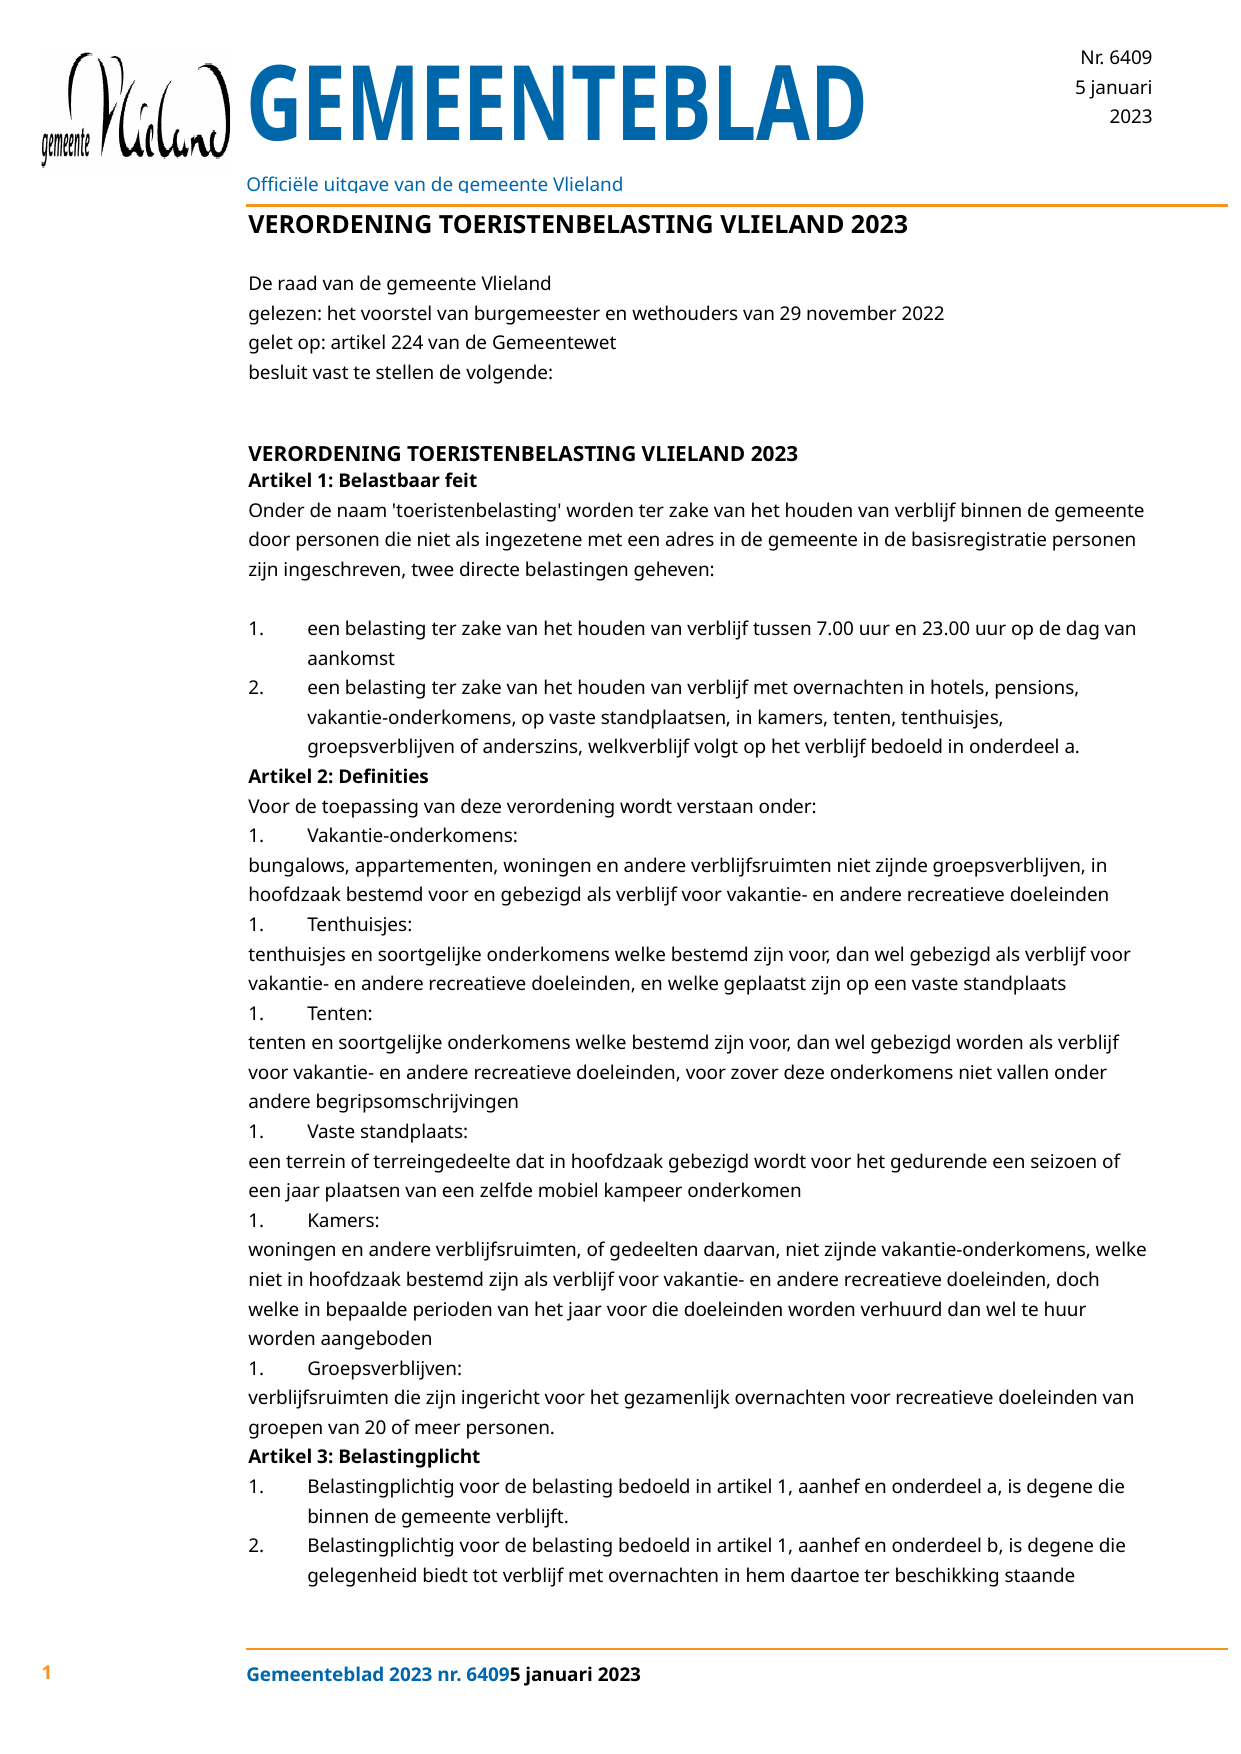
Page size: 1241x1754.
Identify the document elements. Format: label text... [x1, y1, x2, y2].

list Vaste standplaats: [248, 1118, 1152, 1144]
list Kamers: [248, 1207, 1152, 1233]
text tenten en soortgelijke onderkomens welke bestemd zijn voor, dan wel gebezigd worden als verblijf voor vakantie- en andere recreatieve doeleinden, voor zover deze onderkomens niet vallen onder andere begripsomschrijvingen [248, 1029, 1152, 1114]
text Onder de naam 'toeristenbelasting' worden ter zake van het houden van verblijf binnen de gemeente door personen die niet als ingezetene met een adres in de gemeente in de basisregistratie personen zijn ingeschreven, twee directe belastingen geheven: [248, 497, 1152, 582]
text een terrein of terreingedeelte dat in hoofdzaak gebezigd wordt voor het gedurende een seizoen of een jaar plaatsen van een zelfde mobiel kampeer onderkomen [248, 1148, 1152, 1203]
text VERORDENING TOERISTENBELASTING VLIELAND 2023 [248, 207, 1152, 241]
text bungalows, appartementen, woningen en andere verblijfsruimten niet zijnde groeps­verblijven, in hoofdzaak bestemd voor en gebezigd als verblijf voor vakantie- en andere recreatieve doeleinden [248, 852, 1152, 907]
list een belasting ter zake van het houden van verblijf tussen 7.00 uur en 23.00 uur op de dag van aankomst [248, 615, 1152, 671]
text Artikel 1: Belastbaar feit [248, 467, 1152, 493]
text gelet op: artikel 224 van de Gemeentewet [248, 329, 1152, 355]
list Tenthuisjes: [248, 911, 1152, 937]
text Artikel 2: Definities [248, 763, 1152, 789]
list Groepsverblijven: [248, 1355, 1152, 1381]
text verblijfsruimten die zijn ingericht voor het gezamenlijk overnachten voor recreatieve doeleinden van groepen van 20 of meer personen. [248, 1384, 1152, 1440]
text woningen en andere verblijfsruimten, of gedeelten daarvan, niet zijnde vakantie-onderkomens, welke niet in hoofdzaak bestemd zijn als verblijf voor vakantie- en andere recreatieve doeleinden, doch welke in bepaalde perioden van het jaar voor die doeleinden worden verhuurd dan wel te huur worden aangeboden [248, 1237, 1152, 1351]
list Vakantie-onderkomens: [248, 822, 1152, 848]
list Belastingplichtig voor de belasting bedoeld in artikel 1, aanhef en onderdeel a, is degene die binnen de gemeente verblijft. [248, 1473, 1152, 1529]
text tenthuisjes en soortgelijke onderkomens welke bestemd zijn voor, dan wel gebezigd als verblijf voor vakantie- en andere recreatieve doeleinden, en welke geplaatst zijn op een vaste standplaats [248, 941, 1152, 996]
text gelezen: het voorstel van burgemeester en wethouders van 29 november 2022 [248, 300, 1152, 326]
list Tenten: [248, 1000, 1152, 1026]
list een belasting ter zake van het houden van verblijf met overnachten in hotels, pensions, vakantie-onderkomens, op vaste standplaatsen, in kamers, tenten, tenthuisjes, groepsverblijven of anderszins, welkverblijf volgt op het verblijf bedoeld in onderdeel a. [248, 674, 1152, 759]
list Belastingplichtig voor de belasting bedoeld in artikel 1, aanhef en onderdeel b, is degene die gelegenheid biedt tot verblijf met overnachten in hem daartoe ter beschikking staande [248, 1532, 1152, 1588]
picture [41, 47, 231, 172]
text besluit vast te stellen de volgende: [248, 359, 1152, 385]
text De raad van de gemeente Vlieland [248, 270, 1152, 296]
text Voor de toepassing van deze verordening wordt verstaan onder: [248, 793, 1152, 819]
text VERORDENING TOERISTENBELASTING VLIELAND 2023 [248, 439, 1152, 467]
text Artikel 3: Belastingplicht [248, 1444, 1152, 1469]
